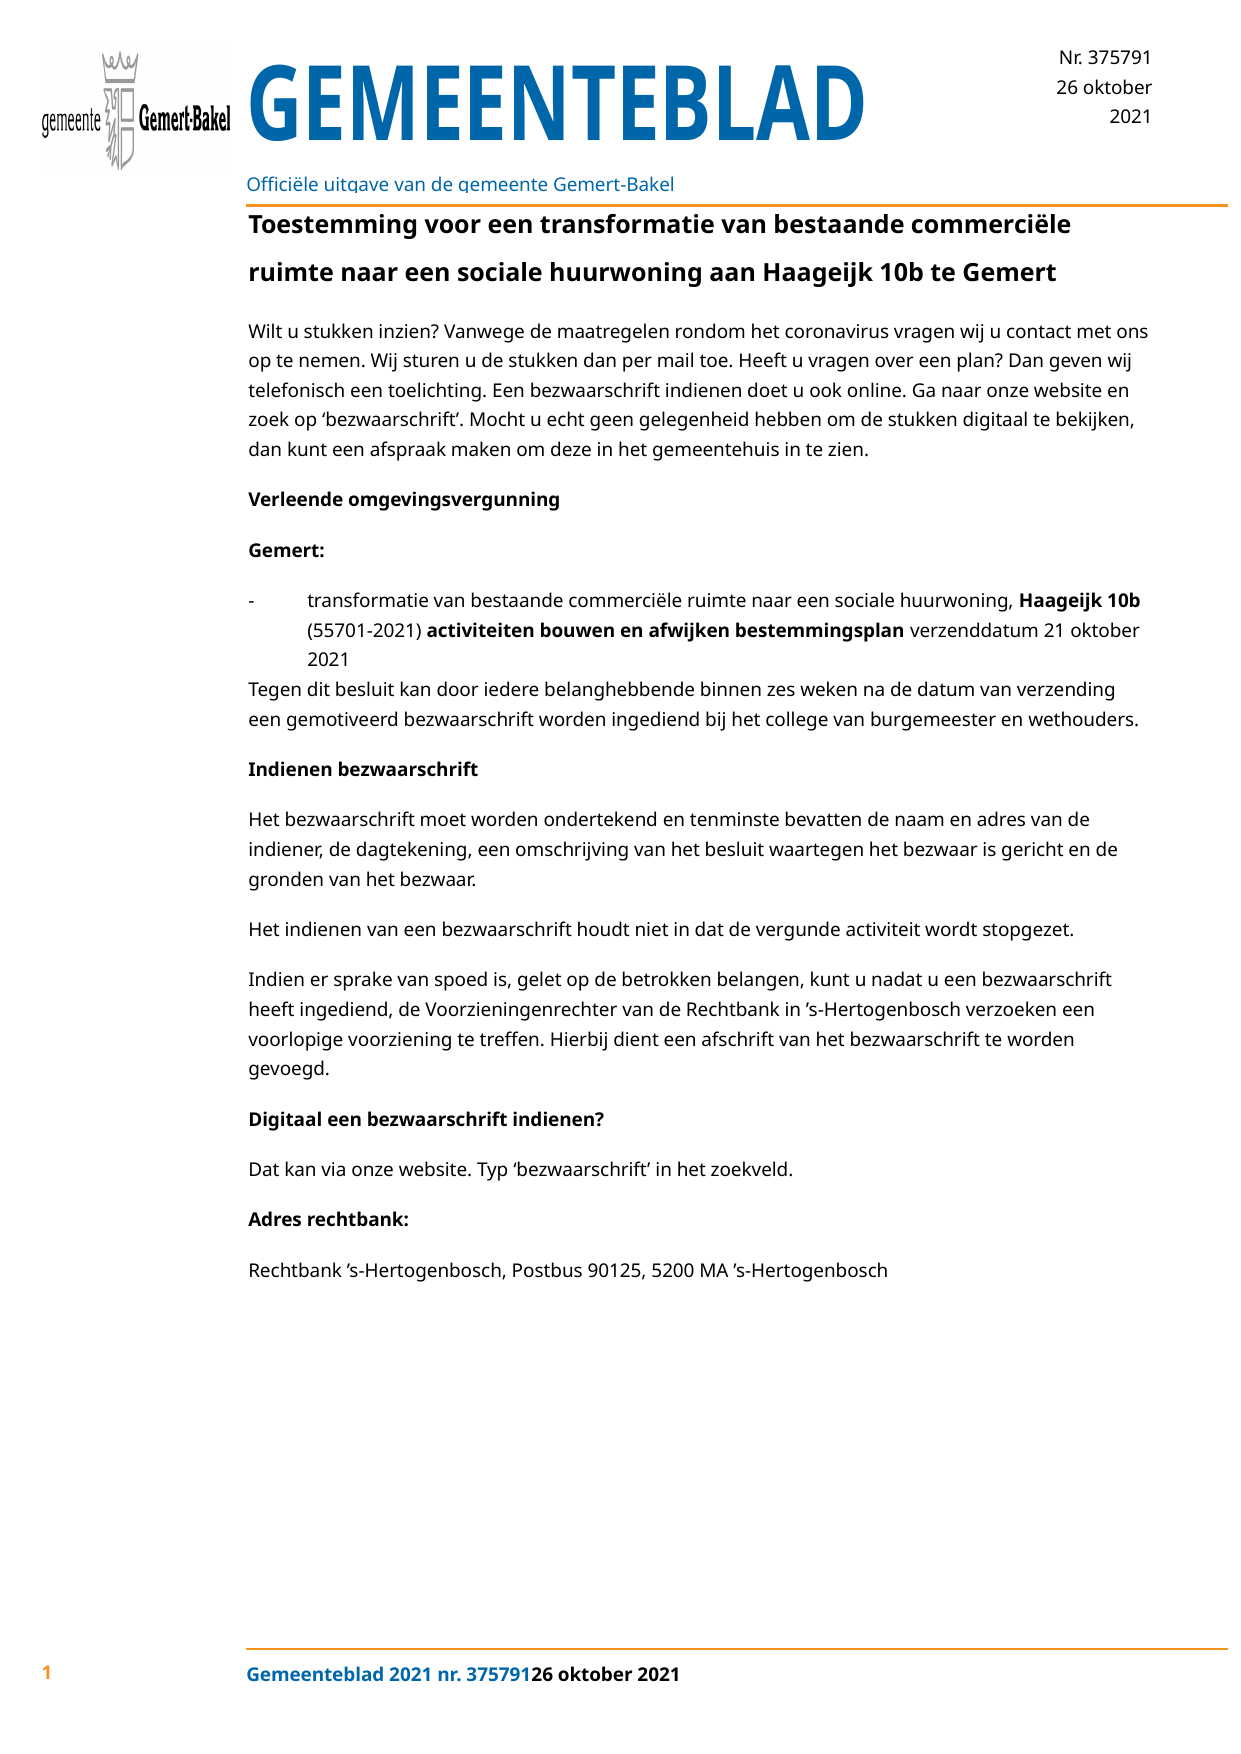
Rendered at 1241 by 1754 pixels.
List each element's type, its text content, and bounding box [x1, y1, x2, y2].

text Dat kan via onze website. Typ ‘bezwaarschrift’ in het zoekveld. [248, 1156, 1152, 1182]
text Wilt u stukken inzien? Vanwege de maatregelen rondom het coronavirus vragen wij u contact met ons op te nemen. Wij sturen u de stukken dan per mail toe. Heeft u vragen over een plan? Dan geven wij telefonisch een toelichting. Een bezwaarschrift indienen doet u ook online. Ga naar onze website en zoek op ‘bezwaarschrift’. Mocht u echt geen gelegenheid hebben om de stukken digitaal te bekijken, dan kunt een afspraak maken om deze in het gemeentehuis in te zien. [248, 318, 1152, 462]
list transformatie van bestaande commerciële ruimte naar een sociale huurwoning, Haageijk 10b (55701-2021) activiteiten bouwen en afwijken bestemmingsplan verzenddatum 21 oktober 2021 [248, 587, 1152, 672]
picture [41, 47, 231, 172]
text Gemert: [248, 537, 1152, 563]
text Het indienen van een bezwaarschrift houdt niet in dat de vergunde activiteit wordt stopgezet. [248, 916, 1152, 942]
text Toestemming voor een transformatie van bestaande commerciële ruimte naar een sociale huurwoning aan Haageijk 10b te Gemert [248, 207, 1152, 288]
text Digitaal een bezwaarschrift indienen? [248, 1106, 1152, 1132]
text Indienen bezwaarschrift [248, 756, 1152, 782]
text Tegen dit besluit kan door iedere belanghebbende binnen zes weken na de datum van verzending een gemotiveerd bezwaarschrift worden ingediend bij het college van burgemeester en wethouders. [248, 676, 1152, 732]
text Indien er sprake van spoed is, gelet op de betrokken belangen, kunt u nadat u een bezwaarschrift heeft ingediend, de Voorzieningenrechter van de Rechtbank in ’s-Hertogenbosch verzoeken een voorlopige voorziening te treffen. Hierbij dient een afschrift van het bezwaarschrift te worden gevoegd. [248, 967, 1152, 1081]
text Adres rechtbank: [248, 1207, 1152, 1232]
text Rechtbank ’s-Hertogenbosch, Postbus 90125, 5200 MA ’s-Hertogenbosch [248, 1257, 1152, 1283]
text Verleende omgevingsvergunning [248, 487, 1152, 512]
text Het bezwaarschrift moet worden ondertekend en tenminste bevatten de naam en adres van de indiener, de dagtekening, een omschrijving van het besluit waartegen het bezwaar is gericht en de gronden van het bezwaar. [248, 807, 1152, 892]
